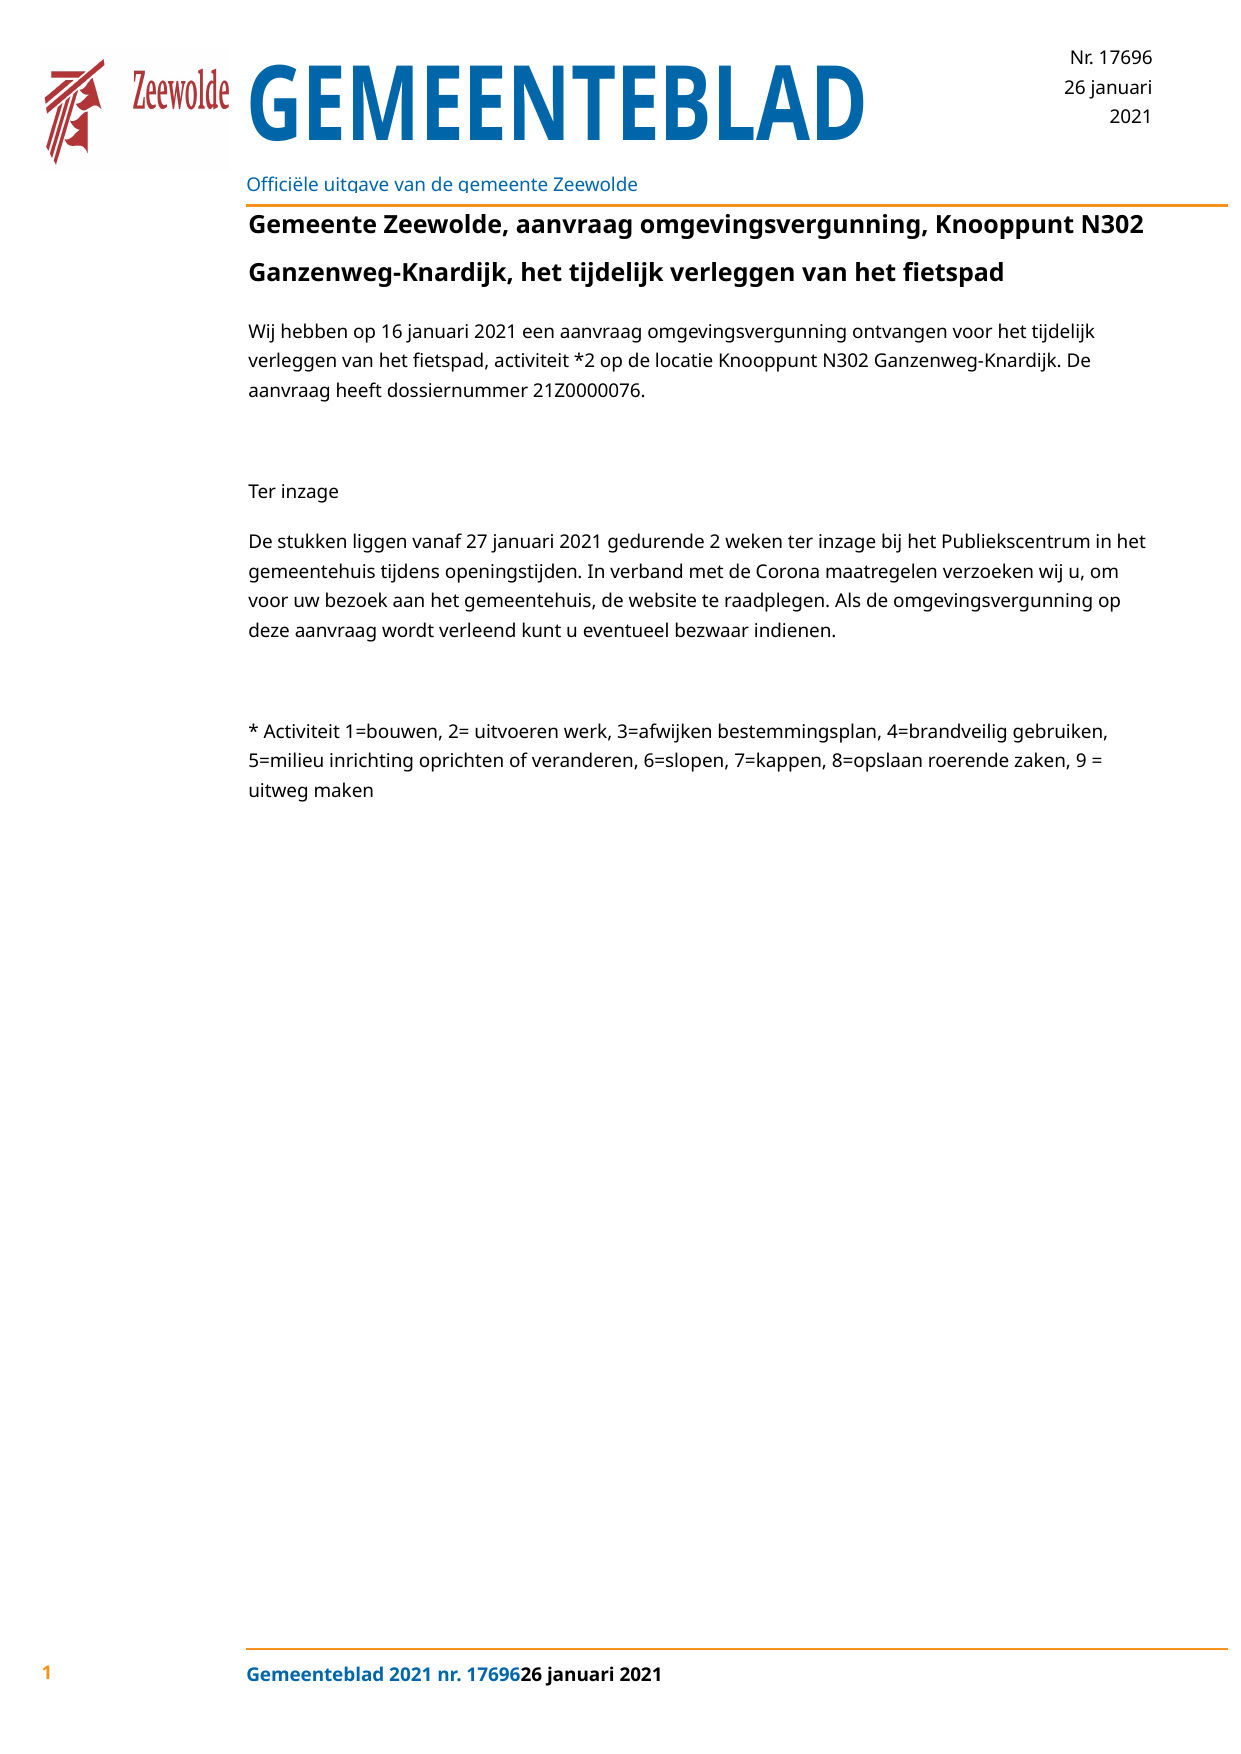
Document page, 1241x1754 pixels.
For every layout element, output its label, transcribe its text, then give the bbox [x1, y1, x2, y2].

text Gemeente Zeewolde, aanvraag omgevingsvergunning, Knooppunt N302 Ganzenweg-Knardijk, het tijdelijk verleggen van het fietspad [248, 207, 1152, 288]
text De stukken liggen vanaf 27 januari 2021 gedurende 2 weken ter inzage bij het Publiekscentrum in het gemeentehuis tijdens openingstijden. In verband met de Corona maatregelen verzoeken wij u, om voor uw bezoek aan het gemeentehuis, de website te raadplegen. Als de omgevingsvergunning op deze aanvraag wordt verleend kunt u eventueel bezwaar indienen. [248, 528, 1152, 643]
text * Activiteit 1=bouwen, 2= uitvoeren werk, 3=afwijken bestemmingsplan, 4=brandveilig gebruiken, 5=milieu inrichting oprichten of veranderen, 6=slopen, 7=kappen, 8=opslaan roerende zaken, 9 = uitweg maken [248, 718, 1152, 803]
picture [41, 47, 231, 172]
text Wij hebben op 16 januari 2021 een aanvraag omgevingsvergunning ontvangen voor het tijdelijk verleggen van het fietspad, activiteit *2 op de locatie Knooppunt N302 Ganzenweg-Knardijk. De aanvraag heeft dossiernummer 21Z0000076. [248, 318, 1152, 403]
text Ter inzage [248, 478, 1152, 504]
